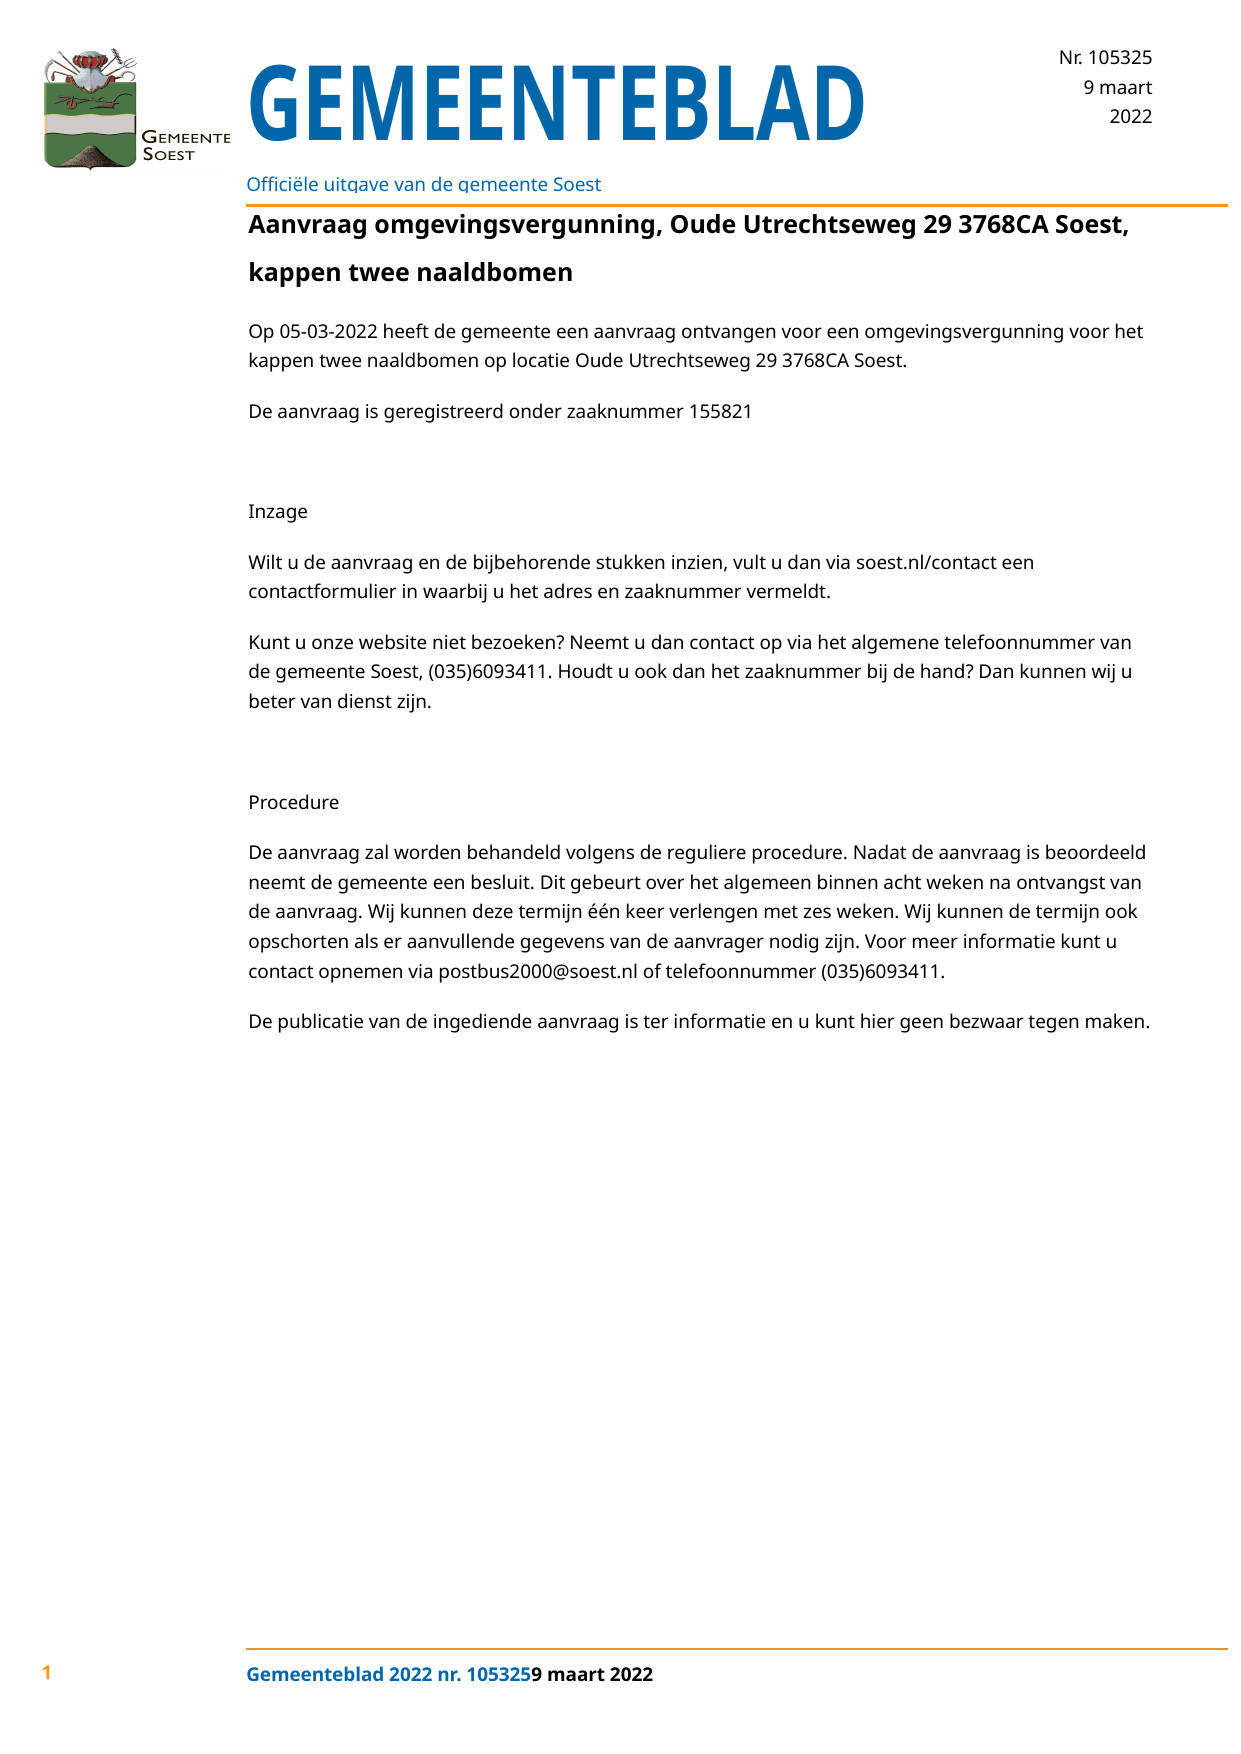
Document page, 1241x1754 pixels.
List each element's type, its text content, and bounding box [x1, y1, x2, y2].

text De aanvraag zal worden behandeld volgens de reguliere procedure. Nadat de aanvraag is beoordeeld neemt de gemeente een besluit. Dit gebeurt over het algemeen binnen acht weken na ontvangst van de aanvraag. Wij kunnen deze termijn één keer verlengen met zes weken. Wij kunnen de termijn ook opschorten als er aanvullende gegevens van de aanvrager nodig zijn. Voor meer informatie kunt u contact opnemen via postbus2000@soest.nl of telefoonnummer (035)6093411. [248, 839, 1152, 984]
text Wilt u de aanvraag en de bijbehorende stukken inzien, vult u dan via soest.nl/contact een contactformulier in waarbij u het adres en zaaknummer vermeldt. [248, 549, 1152, 604]
text De publicatie van de ingediende aanvraag is ter informatie en u kunt hier geen bezwaar tegen maken. [248, 1008, 1152, 1034]
text Kunt u onze website niet bezoeken? Neemt u dan contact op via het algemene telefoonnummer van de gemeente Soest, (035)6093411. Houdt u ook dan het zaaknummer bij de hand? Dan kunnen wij u beter van dienst zijn. [248, 629, 1152, 714]
text Aanvraag omgevingsvergunning, Oude Utrechtseweg 29 3768CA Soest, kappen twee naaldbomen [248, 207, 1152, 288]
picture [41, 47, 231, 172]
text Procedure [248, 789, 1152, 815]
text Inzage [248, 499, 1152, 524]
text Op 05-03-2022 heeft de gemeente een aanvraag ontvangen voor een omgevingsvergunning voor het kappen twee naaldbomen op locatie Oude Utrechtseweg 29 3768CA Soest. [248, 318, 1152, 373]
text De aanvraag is geregistreerd onder zaaknummer 155821 [248, 398, 1152, 424]
